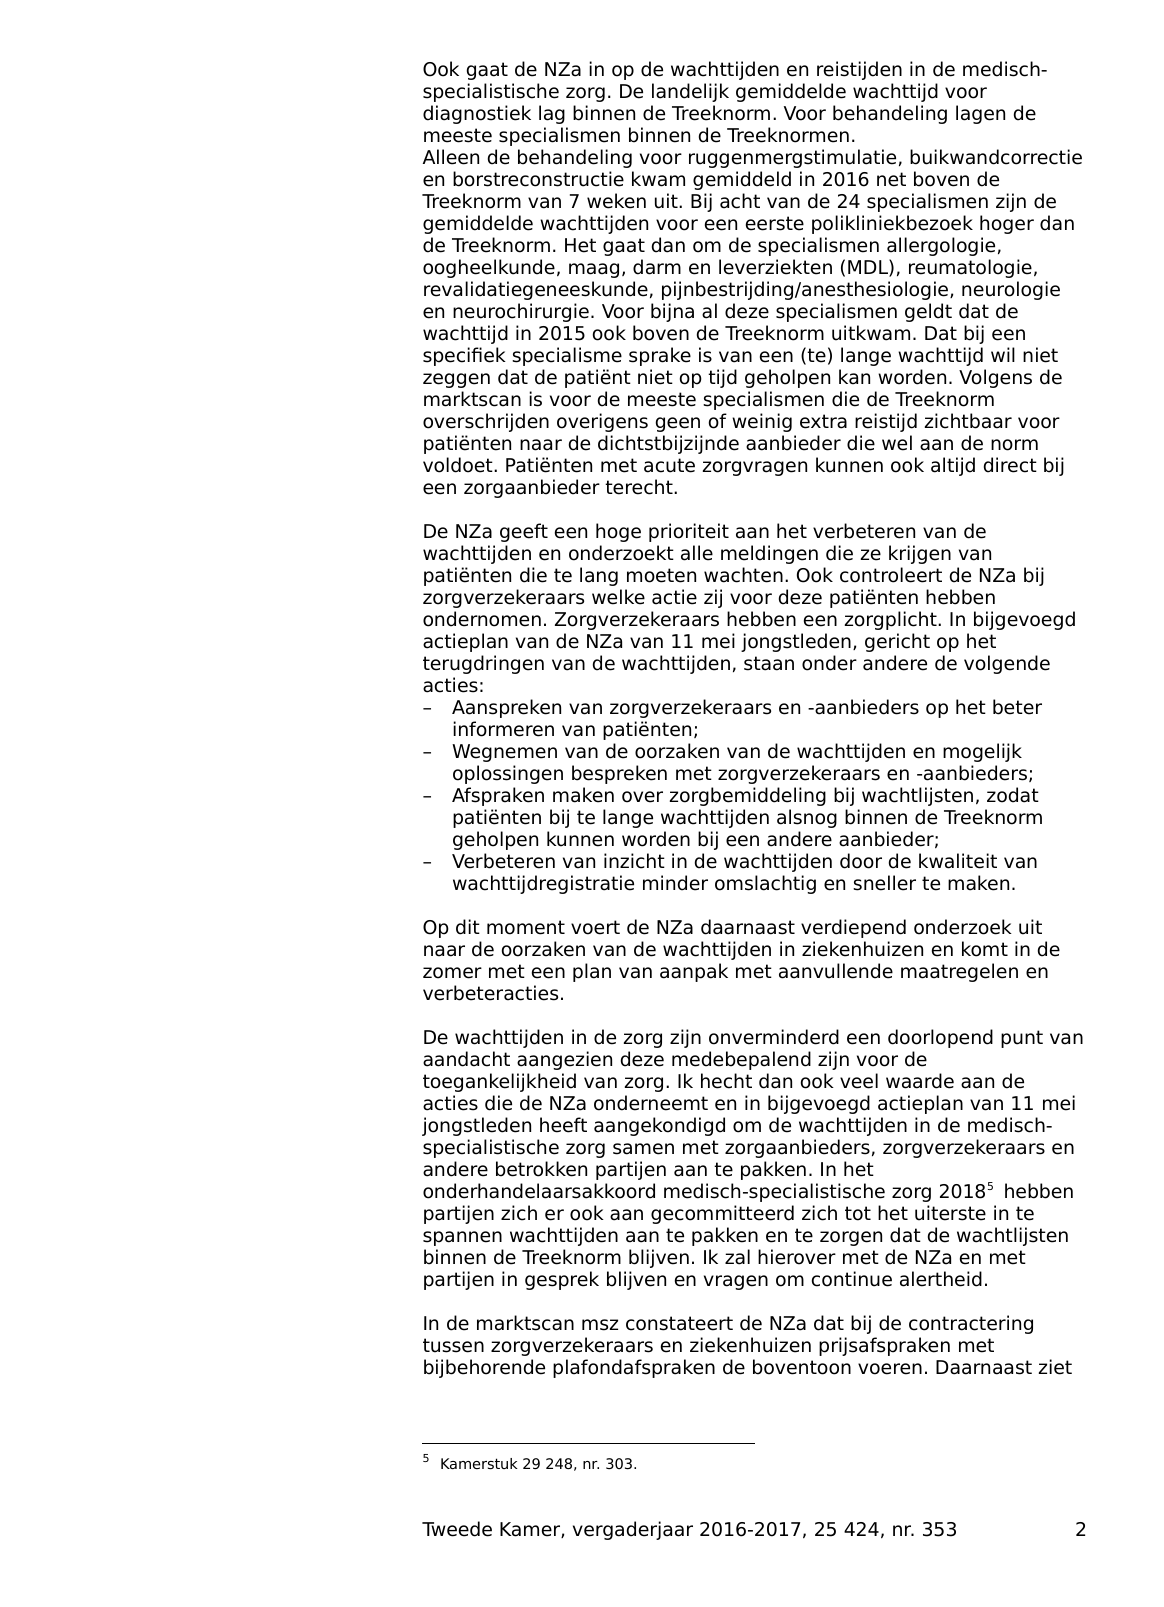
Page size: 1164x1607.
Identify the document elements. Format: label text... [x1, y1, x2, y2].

text – Afspraken maken over zorgbemiddeling bij wachtlijsten, zodat patiënten bij te lange wachttijden alsnog binnen de Treeknorm geholpen kunnen worden bij een andere aanbieder; [422, 784, 1087, 851]
text Ook gaat de NZa in op de wachttijden en reistijden in de medisch-specialistische zorg. De landelijk gemiddelde wachttijd voor diagnostiek lag binnen de Treeknorm. Voor behandeling lagen de meeste specialismen binnen de Treeknormen. [422, 59, 1087, 147]
text In de marktscan msz constateert de NZa dat bij de contractering tussen zorgverzekeraars en ziekenhuizen prijsafspraken met bijbehorende plafondafspraken de boventoon voeren. Daarnaast ziet [422, 1313, 1087, 1379]
text Op dit moment voert de NZa daarnaast verdiepend onderzoek uit naar de oorzaken van de wachttijden in ziekenhuizen en komt in de zomer met een plan van aanpak met aanvullende maatregelen en verbeteracties. [422, 917, 1087, 1004]
text De wachttijden in de zorg zijn onverminderd een doorlopend punt van aandacht aangezien deze medebepalend zijn voor de toegankelijkheid van zorg. Ik hecht dan ook veel waarde aan de acties die de NZa onderneemt en in bijgevoegd actieplan van 11 mei jongstleden heeft aangekondigd om de wachttijden in de medisch-specialistische zorg samen met zorgaanbieders, zorgverzekeraars en andere betrokken partijen aan te pakken. In het onderhandelaarsakkoord medisch-specialistische zorg 2018 hebben partijen zich er ook aan gecommitteerd zich tot het uiterste in te spannen wachttijden aan te pakken en te zorgen dat de wachtlijsten binnen de Treeknorm blijven. Ik zal hierover met de NZa en met partijen in gesprek blijven en vragen om continue alertheid. [422, 1027, 1087, 1291]
text Alleen de behandeling voor ruggenmergstimulatie, buikwandcorrectie en borstreconstructie kwam gemiddeld in 2016 net boven de Treeknorm van 7 weken uit. Bij acht van de 24 specialismen zijn de gemiddelde wachttijden voor een eerste polikliniekbezoek hoger dan de Treeknorm. Het gaat dan om de specialismen allergologie, oogheelkunde, maag, darm en leverziekten (MDL), reumatologie, revalidatiegeneeskunde, pijnbestrijding/anesthesiologie, neurologie en neurochirurgie. Voor bijna al deze specialismen geldt dat de wachttijd in 2015 ook boven de Treeknorm uitkwam. Dat bij een specifiek specialisme sprake is van een (te) lange wachttijd wil niet zeggen dat de patiënt niet op tijd geholpen kan worden. Volgens de marktscan is voor de meeste specialismen die de Treeknorm overschrijden overigens geen of weinig extra reistijd zichtbaar voor patiënten naar de dichtstbijzijnde aanbieder die wel aan de norm voldoet. Patiënten met acute zorgvragen kunnen ook altijd direct bij een zorgaanbieder terecht. [422, 147, 1087, 499]
text – Verbeteren van inzicht in de wachttijden door de kwaliteit van wachttijdregistratie minder omslachtig en sneller te maken. [422, 851, 1087, 894]
text Kamerstuk 29 248, nr. 303. [422, 1452, 1087, 1474]
text – Wegnemen van de oorzaken van de wachttijden en mogelijk oplossingen bespreken met zorgverzekeraars en -aanbieders; [422, 741, 1087, 784]
text – Aanspreken van zorgverzekeraars en -aanbieders op het beter informeren van patiënten; [422, 697, 1087, 741]
text De NZa geeft een hoge prioriteit aan het verbeteren van de wachttijden en onderzoekt alle meldingen die ze krijgen van patiënten die te lang moeten wachten. Ook controleert de NZa bij zorgverzekeraars welke actie zij voor deze patiënten hebben ondernomen. Zorgverzekeraars hebben een zorgplicht. In bijgevoegd actieplan van de NZa van 11 mei jongstleden, gericht op het terugdringen van de wachttijden, staan onder andere de volgende acties: [422, 521, 1087, 697]
